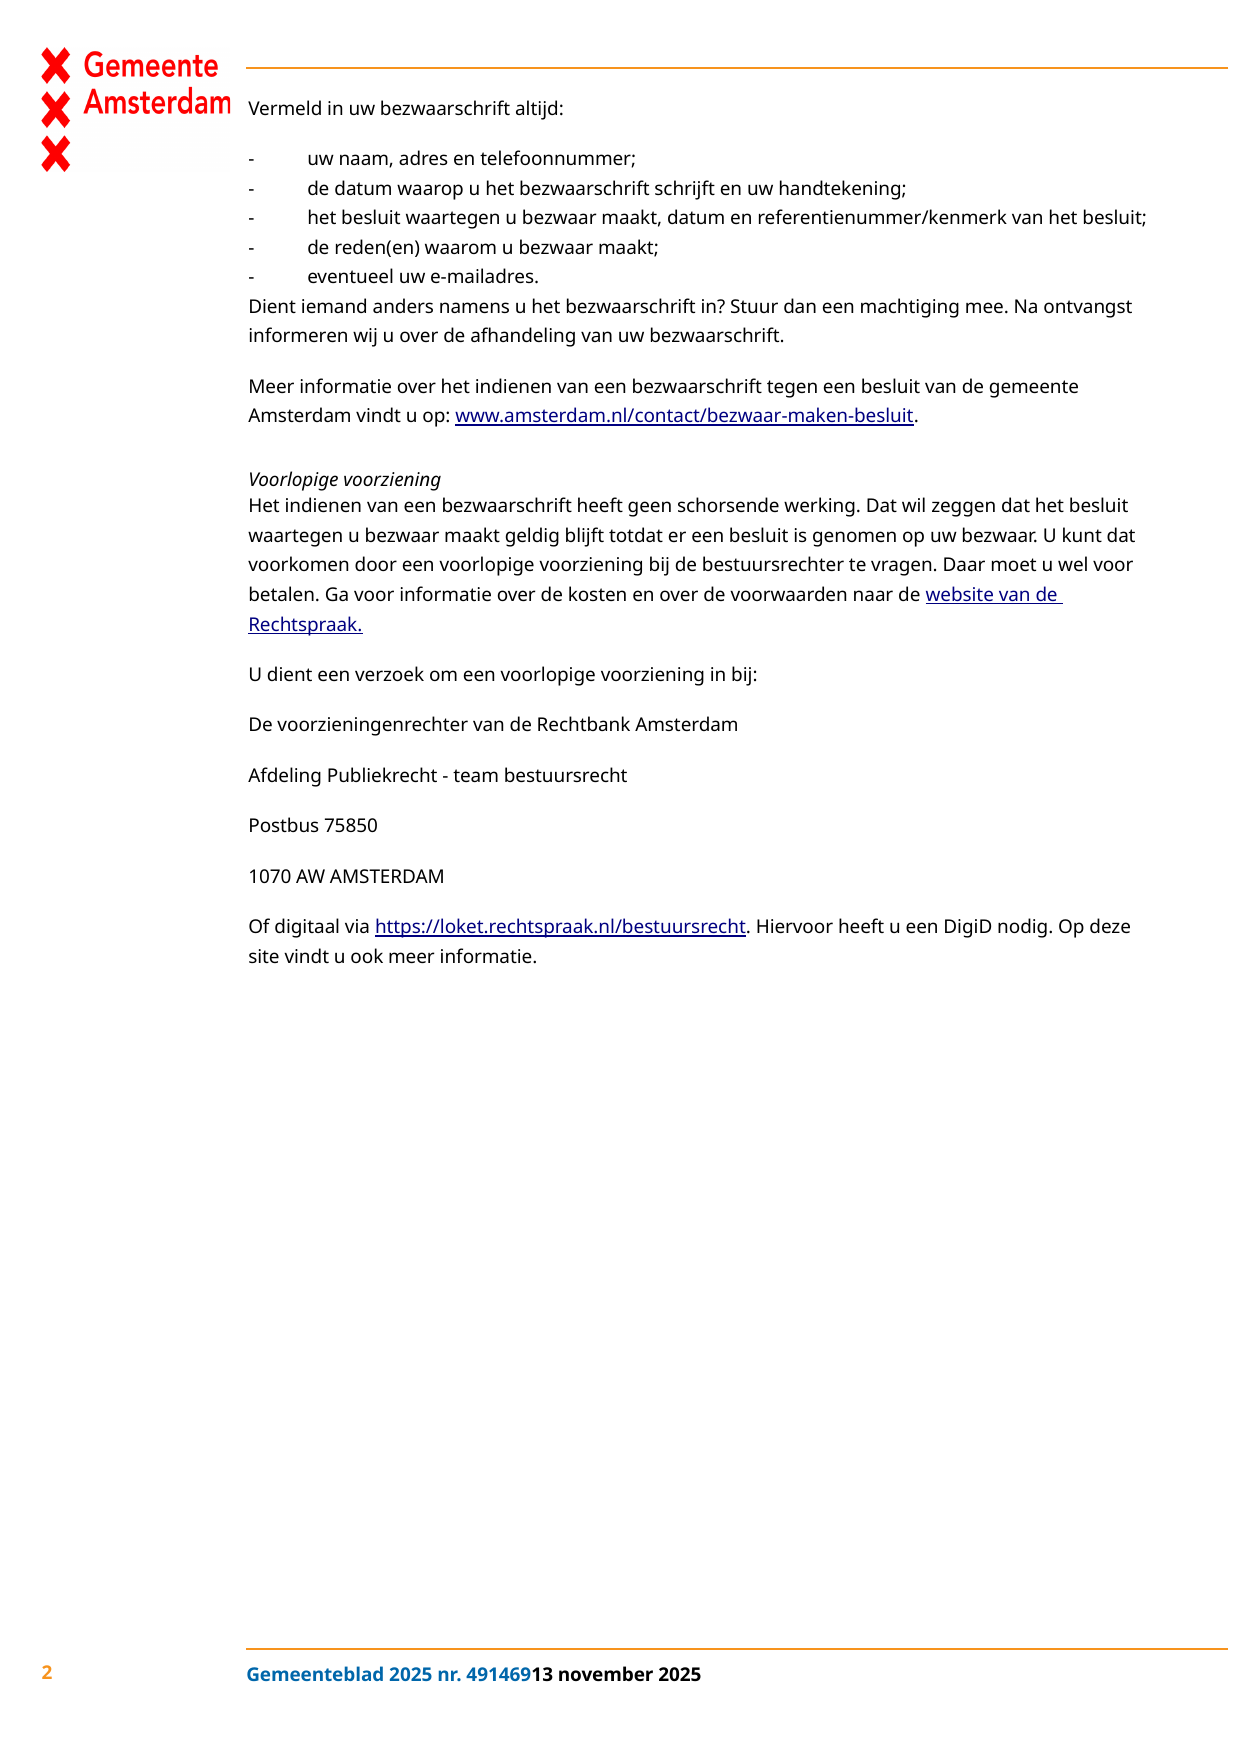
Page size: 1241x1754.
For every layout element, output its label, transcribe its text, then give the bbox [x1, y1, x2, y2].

text Het indienen van een bezwaarschrift heeft geen schorsende werking. Dat wil zeggen dat het besluit waartegen u bezwaar maakt geldig blijft totdat er een besluit is genomen op uw bezwaar. U kunt dat voorkomen door een voorlopige voorziening bij de bestuursrechter te vragen. Daar moet u wel voor betalen. Ga voor informatie over de kosten en over de voorwaarden naar de website van de Rechtspraak. [248, 492, 1152, 636]
list het besluit waartegen u bezwaar maakt, datum en referentienummer/kenmerk van het besluit; [248, 204, 1152, 230]
text De voorzieningenrechter van de Rechtbank Amsterdam [248, 712, 1152, 737]
text Of digitaal via https://loket.rechtspraak.nl/bestuursrecht. Hiervoor heeft u een DigiD nodig. Op deze site vindt u ook meer informatie. [248, 913, 1152, 968]
text Dient iemand anders namens u het bezwaarschrift in? Stuur dan een machtiging mee. Na ontvangst informeren wij u over de afhandeling van uw bezwaarschrift. [248, 293, 1152, 348]
list de reden(en) waarom u bezwaar maakt; [248, 234, 1152, 260]
text Postbus 75850 [248, 812, 1152, 838]
list de datum waarop u het bezwaarschrift schrijft en uw handtekening; [248, 175, 1152, 201]
text Afdeling Publiekrecht - team bestuursrecht [248, 762, 1152, 788]
list uw naam, adres en telefoonnummer; [248, 145, 1152, 171]
text Meer informatie over het indienen van een bezwaarschrift tegen een besluit van de gemeente Amsterdam vindt u op: www.amsterdam.nl/contact/bezwaar-maken-besluit. [248, 373, 1152, 428]
text U dient een verzoek om een voorlopige voorziening in bij: [248, 661, 1152, 687]
text Voorlopige voorziening [248, 467, 1152, 492]
text 1070 AW AMSTERDAM [248, 863, 1152, 888]
list eventueel uw e-mailadres. [248, 263, 1152, 289]
picture [41, 47, 231, 172]
text Vermeld in uw bezwaarschrift altijd: [248, 95, 1152, 121]
